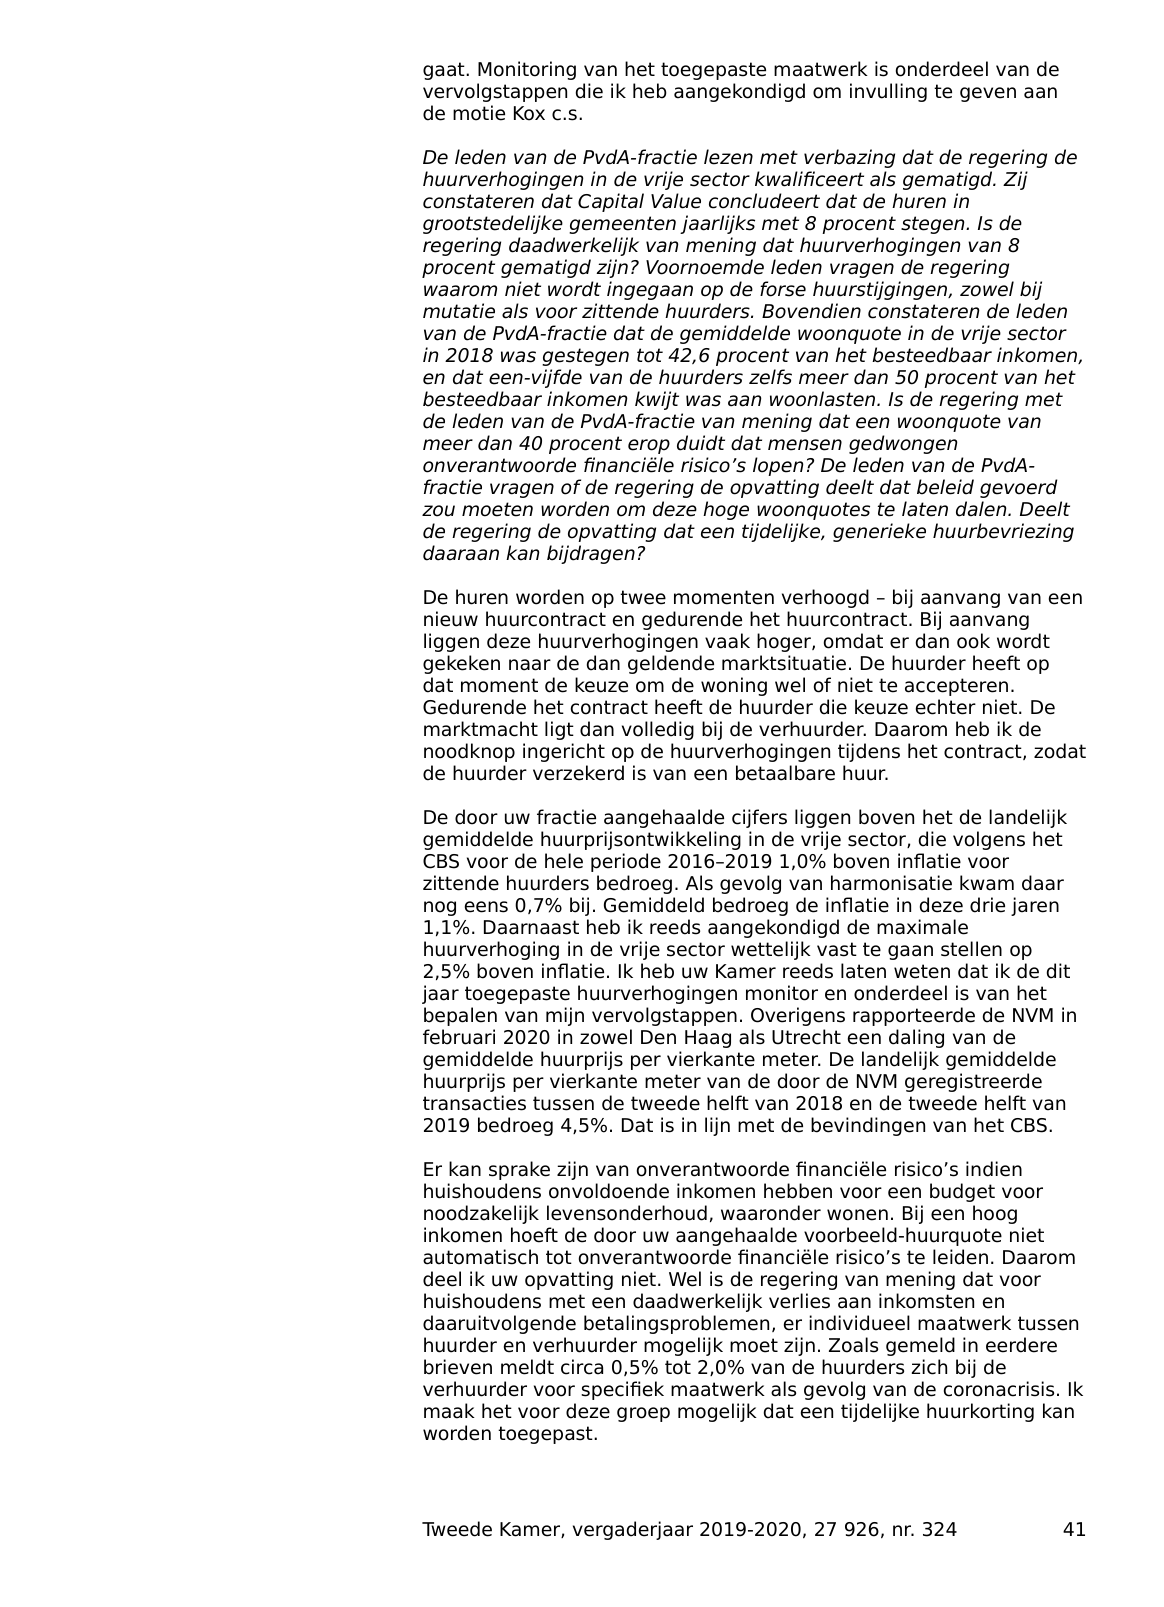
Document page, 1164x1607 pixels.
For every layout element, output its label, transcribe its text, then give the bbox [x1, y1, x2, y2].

text gaat. Monitoring van het toegepaste maatwerk is onderdeel van de vervolgstappen die ik heb aangekondigd om invulling te geven aan de motie Kox c.s. [422, 59, 1087, 125]
text De huren worden op twee momenten verhoogd – bij aanvang van een nieuw huurcontract en gedurende het huurcontract. Bij aanvang liggen deze huurverhogingen vaak hoger, omdat er dan ook wordt gekeken naar de dan geldende marktsituatie. De huurder heeft op dat moment de keuze om de woning wel of niet te accepteren. Gedurende het contract heeft de huurder die keuze echter niet. De marktmacht ligt dan volledig bij de verhuurder. Daarom heb ik de noodknop ingericht op de huurverhogingen tijdens het contract, zodat de huurder verzekerd is van een betaalbare huur. [422, 587, 1087, 785]
text Er kan sprake zijn van onverantwoorde financiële risico’s indien huishoudens onvoldoende inkomen hebben voor een budget voor noodzakelijk levensonderhoud, waaronder wonen. Bij een hoog inkomen hoeft de door uw aangehaalde voorbeeld-huurquote niet automatisch tot onverantwoorde financiële risico’s te leiden. Daarom deel ik uw opvatting niet. Wel is de regering van mening dat voor huishoudens met een daadwerkelijk verlies aan inkomsten en daaruitvolgende betalingsproblemen, er individueel maatwerk tussen huurder en verhuurder mogelijk moet zijn. Zoals gemeld in eerdere brieven meldt circa 0,5% tot 2,0% van de huurders zich bij de verhuurder voor specifiek maatwerk als gevolg van de coronacrisis. Ik maak het voor deze groep mogelijk dat een tijdelijke huurkorting kan worden toegepast. [422, 1159, 1087, 1444]
text De door uw fractie aangehaalde cijfers liggen boven het de landelijk gemiddelde huurprijsontwikkeling in de vrije sector, die volgens het CBS voor de hele periode 2016–2019 1,0% boven inflatie voor zittende huurders bedroeg. Als gevolg van harmonisatie kwam daar nog eens 0,7% bij. Gemiddeld bedroeg de inflatie in deze drie jaren 1,1%. Daarnaast heb ik reeds aangekondigd de maximale huurverhoging in de vrije sector wettelijk vast te gaan stellen op 2,5% boven inflatie. Ik heb uw Kamer reeds laten weten dat ik de dit jaar toegepaste huurverhogingen monitor en onderdeel is van het bepalen van mijn vervolgstappen. Overigens rapporteerde de NVM in februari 2020 in zowel Den Haag als Utrecht een daling van de gemiddelde huurprijs per vierkante meter. De landelijk gemiddelde huurprijs per vierkante meter van de door de NVM geregistreerde transacties tussen de tweede helft van 2018 en de tweede helft van 2019 bedroeg 4,5%. Dat is in lijn met de bevindingen van het CBS. [422, 807, 1087, 1137]
text De leden van de PvdA-fractie lezen met verbazing dat de regering de huurverhogingen in de vrije sector kwalificeert als gematigd. Zij constateren dat Capital Value concludeert dat de huren in grootstedelijke gemeenten jaarlijks met 8 procent stegen. Is de regering daadwerkelijk van mening dat huurverhogingen van 8 procent gematigd zijn? Voornoemde leden vragen de regering waarom niet wordt ingegaan op de forse huurstijgingen, zowel bij mutatie als voor zittende huurders. Bovendien constateren de leden van de PvdA-fractie dat de gemiddelde woonquote in de vrije sector in 2018 was gestegen tot 42,6 procent van het besteedbaar inkomen, en dat een-vijfde van de huurders zelfs meer dan 50 procent van het besteedbaar inkomen kwijt was aan woonlasten. Is de regering met de leden van de PvdA-fractie van mening dat een woonquote van meer dan 40 procent erop duidt dat mensen gedwongen onverantwoorde financiële risico’s lopen? De leden van de PvdA-fractie vragen of de regering de opvatting deelt dat beleid gevoerd zou moeten worden om deze hoge woonquotes te laten dalen. Deelt de regering de opvatting dat een tijdelijke, generieke huurbevriezing daaraan kan bijdragen? [422, 147, 1087, 565]
